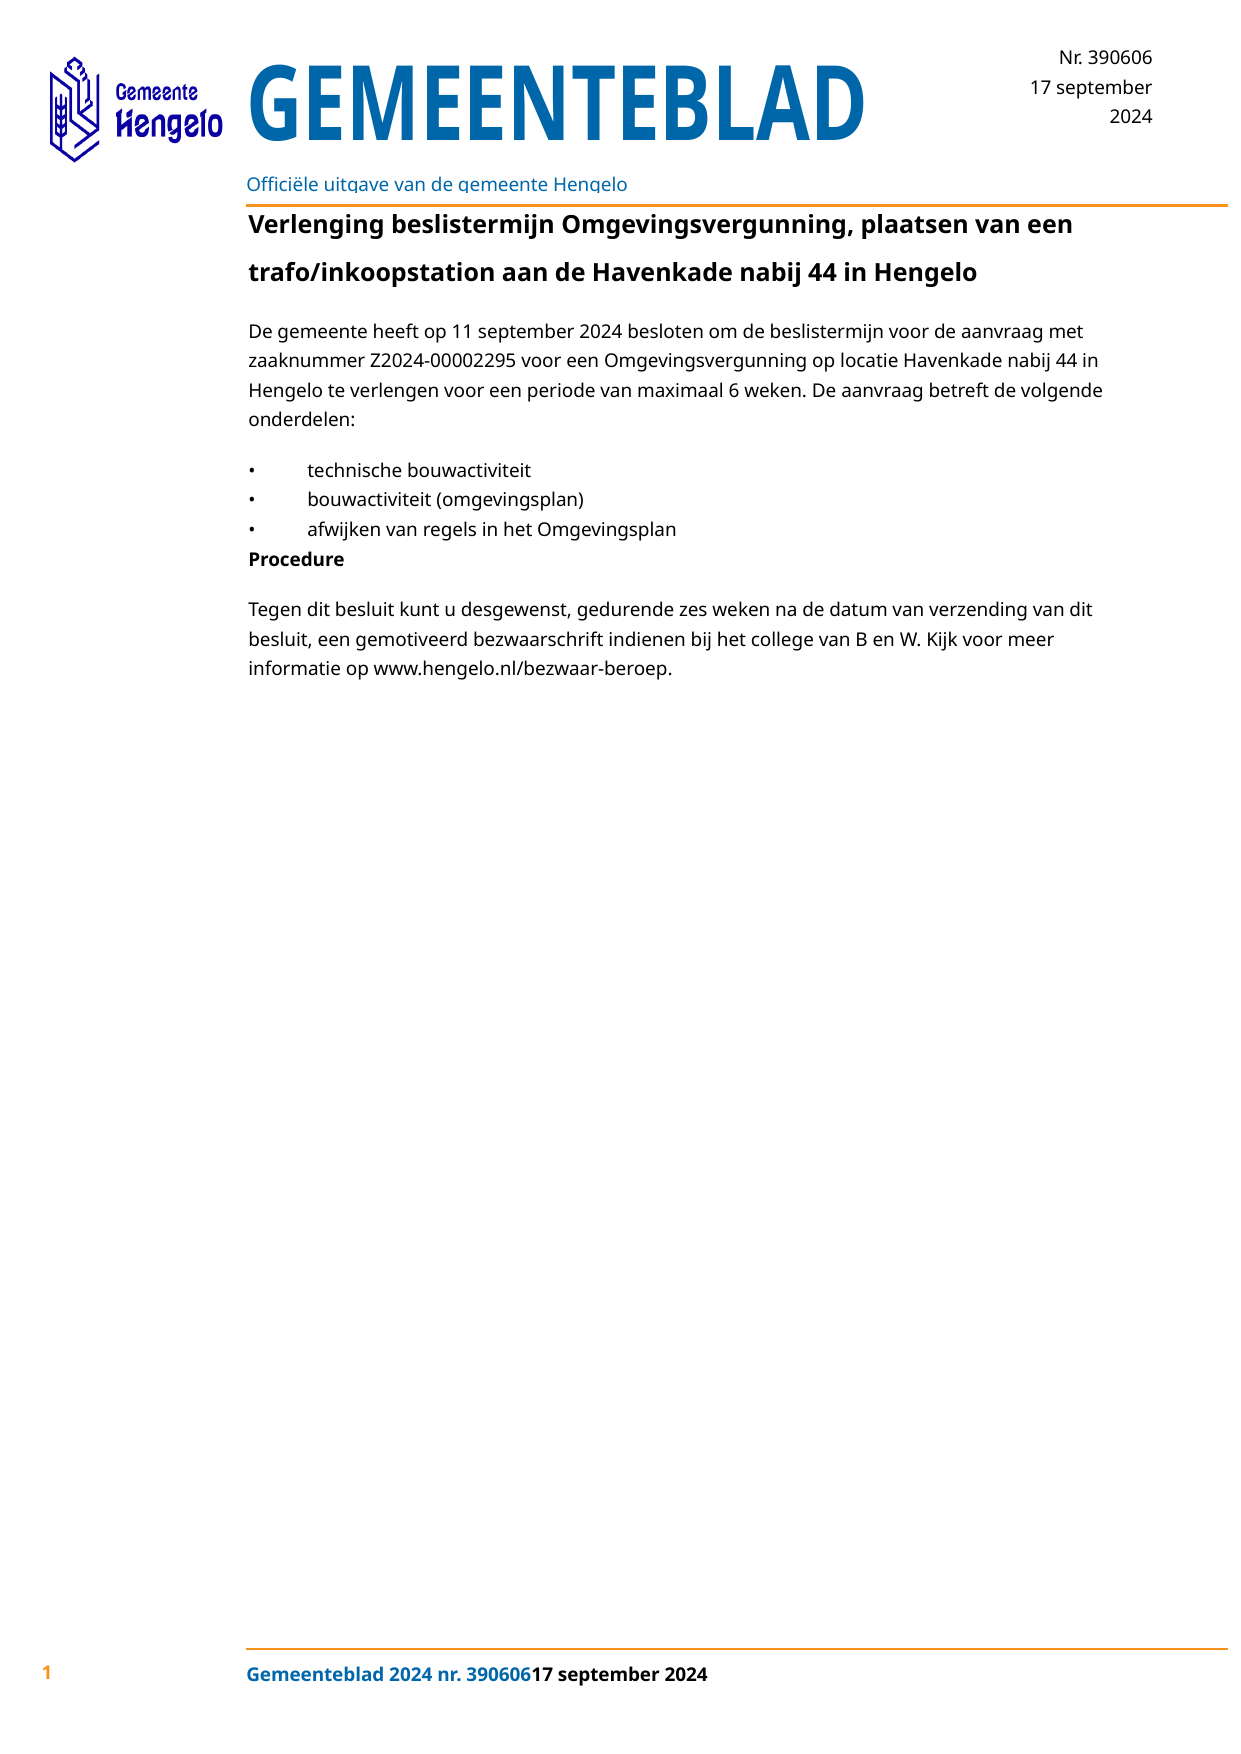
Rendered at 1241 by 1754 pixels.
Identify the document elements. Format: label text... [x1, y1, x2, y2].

list technische bouwactiviteit [248, 457, 1152, 483]
list afwijken van regels in het Omgevingsplan [248, 516, 1152, 542]
text Tegen dit besluit kunt u desgewenst, gedurende zes weken na de datum van verzending van dit besluit, een gemotiveerd bezwaarschrift indienen bij het college van B en W. Kijk voor meer informatie op www.hengelo.nl/bezwaar-beroep. [248, 596, 1152, 681]
text Verlenging beslistermijn Omgevingsvergunning, plaatsen van een trafo/inkoopstation aan de Havenkade nabij 44 in Hengelo [248, 207, 1152, 288]
text Procedure [248, 546, 1152, 572]
text De gemeente heeft op 11 september 2024 besloten om de beslistermijn voor de aanvraag met zaaknummer Z2024-00002295 voor een Omgevingsvergunning op locatie Havenkade nabij 44 in Hengelo te verlengen voor een periode van maximaal 6 weken. De aanvraag betreft de volgende onderdelen: [248, 318, 1152, 432]
picture [41, 47, 231, 172]
list bouwactiviteit (omgevingsplan) [248, 487, 1152, 512]
